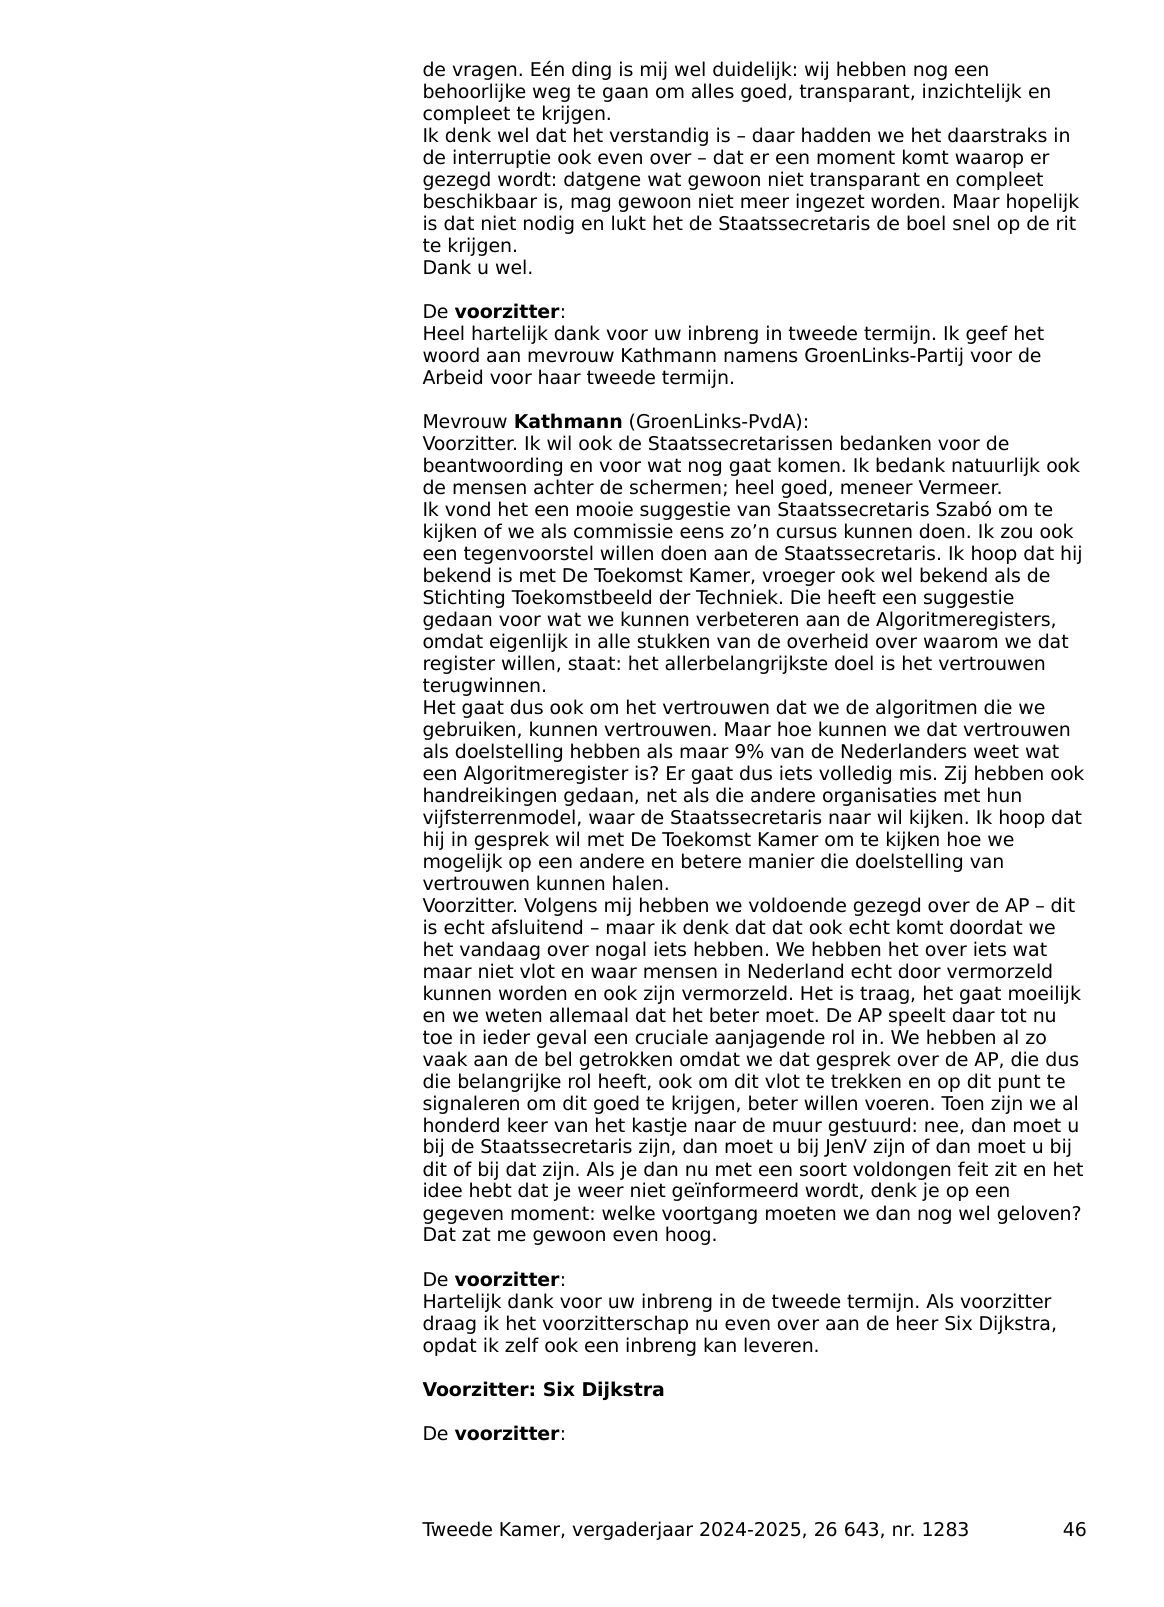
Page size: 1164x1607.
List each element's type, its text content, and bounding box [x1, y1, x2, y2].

text Voorzitter. Volgens mij hebben we voldoende gezegd over de AP – dit is echt afsluitend – maar ik denk dat dat ook echt komt doordat we het vandaag over nogal iets hebben. We hebben het over iets wat maar niet vlot en waar mensen in Nederland echt door vermorzeld kunnen worden en ook zijn vermorzeld. Het is traag, het gaat moeilijk en we weten allemaal dat het beter moet. De AP speelt daar tot nu toe in ieder geval een cruciale aanjagende rol in. We hebben al zo vaak aan de bel getrokken omdat we dat gesprek over de AP, die dus die belangrijke rol heeft, ook om dit vlot te trekken en op dit punt te signaleren om dit goed te krijgen, beter willen voeren. Toen zijn we al honderd keer van het kastje naar de muur gestuurd: nee, dan moet u bij de Staatssecretaris zijn, dan moet u bij JenV zijn of dan moet u bij dit of bij dat zijn. Als je dan nu met een soort voldongen feit zit en het idee hebt dat je weer niet geïnformeerd wordt, denk je op een gegeven moment: welke voortgang moeten we dan nog wel geloven? Dat zat me gewoon even hoog. [422, 895, 1087, 1246]
text Ik vond het een mooie suggestie van Staatssecretaris Szabó om te kijken of we als commissie eens zo’n cursus kunnen doen. Ik zou ook een tegenvoorstel willen doen aan de Staatssecretaris. Ik hoop dat hij bekend is met De Toekomst Kamer, vroeger ook wel bekend als de Stichting Toekomstbeeld der Techniek. Die heeft een suggestie gedaan voor wat we kunnen verbeteren aan de Algoritmeregisters, omdat eigenlijk in alle stukken van de overheid over waarom we dat register willen, staat: het allerbelangrijkste doel is het vertrouwen terugwinnen. [422, 499, 1087, 697]
text Mevrouw Kathmann (GroenLinks-PvdA): [422, 411, 1087, 433]
text Dank u wel. [422, 257, 1087, 279]
subtitle Voorzitter: Six Dijkstra [422, 1379, 1087, 1401]
text Heel hartelijk dank voor uw inbreng in tweede termijn. Ik geef het woord aan mevrouw Kathmann namens GroenLinks-Partij voor de Arbeid voor haar tweede termijn. [422, 323, 1087, 389]
text Het gaat dus ook om het vertrouwen dat we de algoritmen die we gebruiken, kunnen vertrouwen. Maar hoe kunnen we dat vertrouwen als doelstelling hebben als maar 9% van de Nederlanders weet wat een Algoritmeregister is? Er gaat dus iets volledig mis. Zij hebben ook handreikingen gedaan, net als die andere organisaties met hun vijfsterrenmodel, waar de Staatssecretaris naar wil kijken. Ik hoop dat hij in gesprek wil met De Toekomst Kamer om te kijken hoe we mogelijk op een andere en betere manier die doelstelling van vertrouwen kunnen halen. [422, 697, 1087, 895]
text de vragen. Eén ding is mij wel duidelijk: wij hebben nog een behoorlijke weg te gaan om alles goed, transparant, inzichtelijk en compleet te krijgen. [422, 59, 1087, 125]
text De voorzitter: [422, 301, 1087, 323]
text De voorzitter: [422, 1268, 1087, 1291]
text De voorzitter: [422, 1423, 1087, 1445]
text Voorzitter. Ik wil ook de Staatssecretarissen bedanken voor de beantwoording en voor wat nog gaat komen. Ik bedank natuurlijk ook de mensen achter de schermen; heel goed, meneer Vermeer. [422, 433, 1087, 499]
text Ik denk wel dat het verstandig is – daar hadden we het daarstraks in de interruptie ook even over – dat er een moment komt waarop er gezegd wordt: datgene wat gewoon niet transparant en compleet beschikbaar is, mag gewoon niet meer ingezet worden. Maar hopelijk is dat niet nodig en lukt het de Staatssecretaris de boel snel op de rit te krijgen. [422, 125, 1087, 257]
text Hartelijk dank voor uw inbreng in de tweede termijn. Als voorzitter draag ik het voorzitterschap nu even over aan de heer Six Dijkstra, opdat ik zelf ook een inbreng kan leveren. [422, 1291, 1087, 1356]
